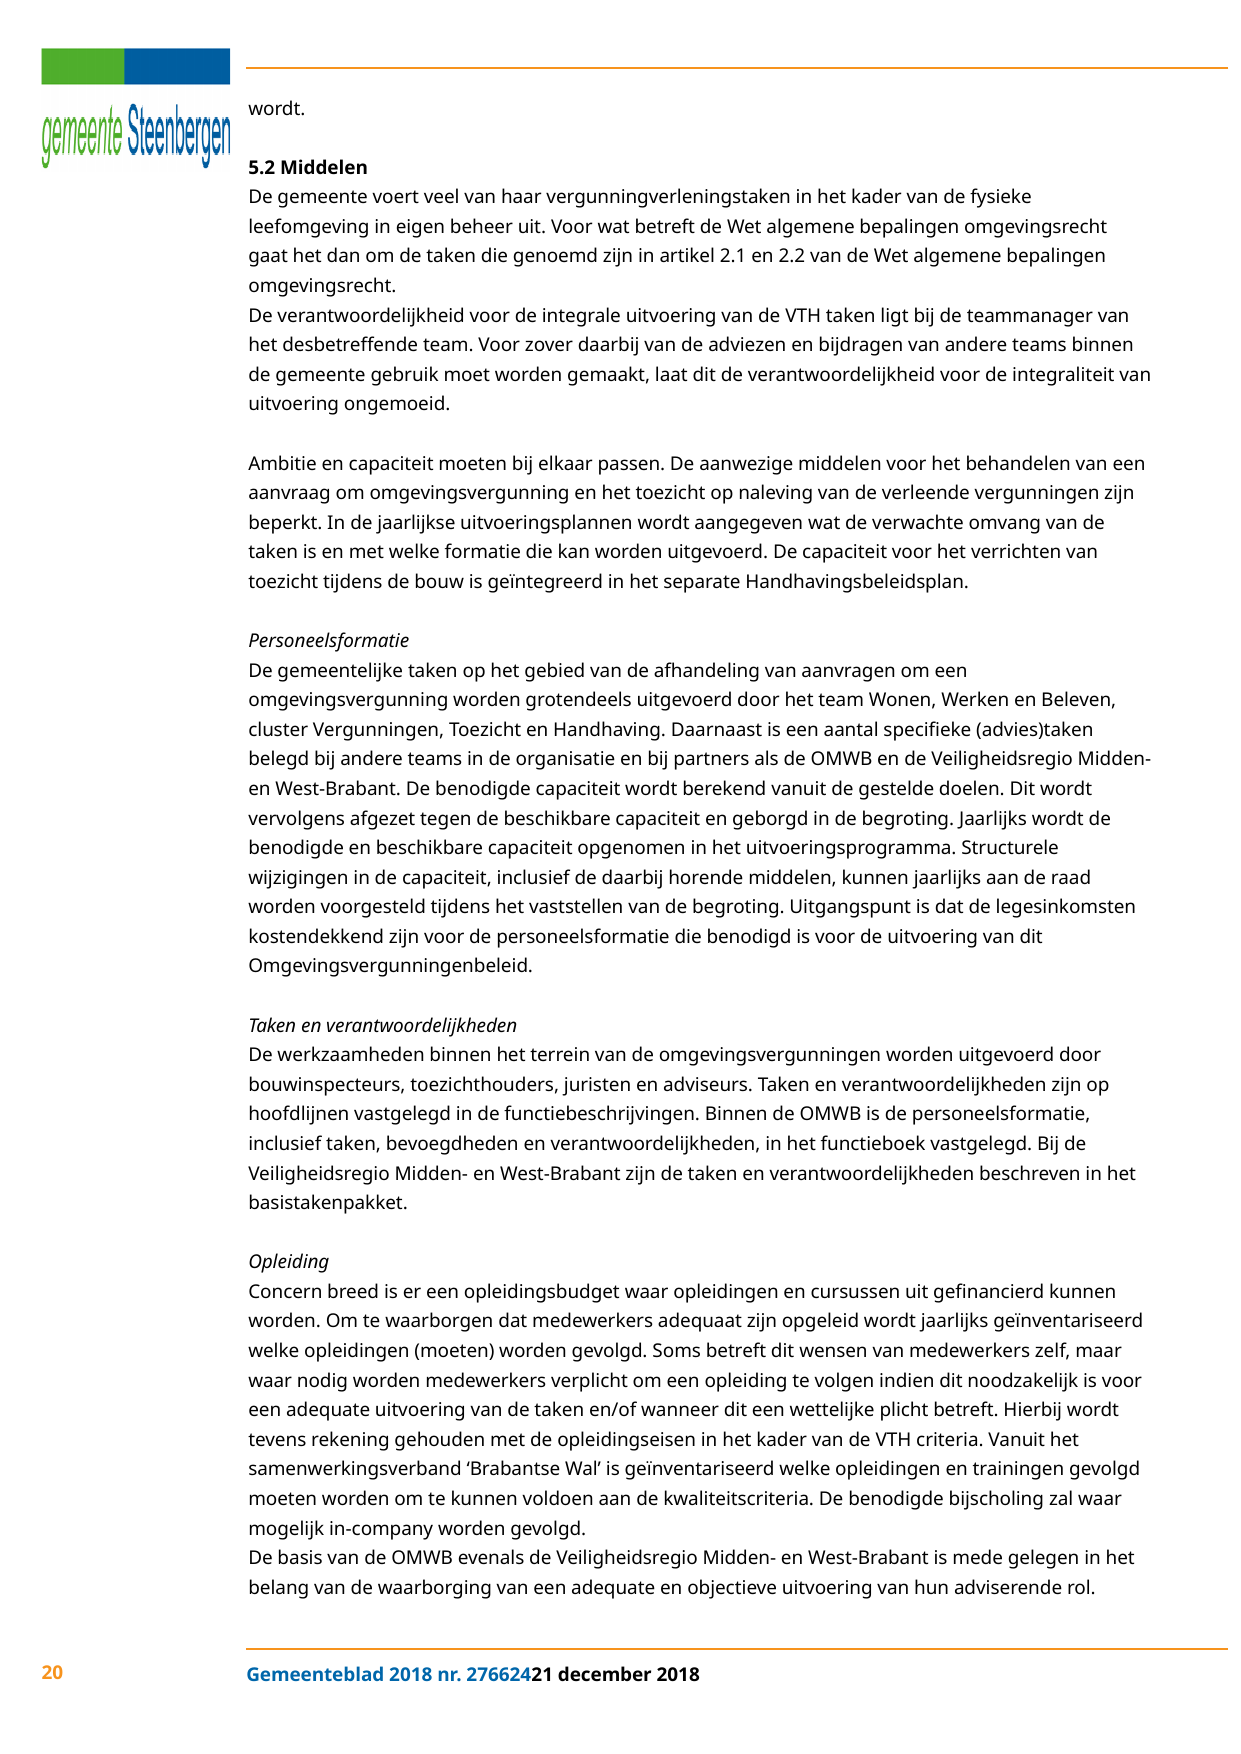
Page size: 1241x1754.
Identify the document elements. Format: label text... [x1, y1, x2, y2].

text De gemeentelijke taken op het gebied van de afhandeling van aanvragen om een omgevingsvergunning worden grotendeels uitgevoerd door het team Wonen, Werken en Beleven, cluster Vergunningen, Toezicht en Handhaving. Daarnaast is een aantal specifieke (advies)taken belegd bij andere teams in de organisatie en bij partners als de OMWB en de Veiligheidsregio Midden- en West-Brabant. De benodigde capaciteit wordt berekend vanuit de gestelde doelen. Dit wordt vervolgens afgezet tegen de beschikbare capaciteit en geborgd in de begroting. Jaarlijks wordt de benodigde en beschikbare capaciteit opgenomen in het uitvoeringsprogramma. Structurele wijzigingen in de capaciteit, inclusief de daarbij horende middelen, kunnen jaarlijks aan de raad worden voorgesteld tijdens het vaststellen van de begroting. Uitgangspunt is dat de legesinkomsten kostendekkend zijn voor de personeelsformatie die benodigd is voor de uitvoering van dit Omgevingsvergunningenbeleid. [248, 657, 1152, 978]
text Taken en verantwoordelijkheden [248, 1012, 1152, 1038]
text 5.2 Middelen [248, 154, 1152, 180]
text Concern breed is er een opleidingsbudget waar opleidingen en cursussen uit gefinancierd kunnen worden. Om te waarborgen dat medewerkers adequaat zijn opgeleid wordt jaarlijks geïnventariseerd welke opleidingen (moeten) worden gevolgd. Soms betreft dit wensen van medewerkers zelf, maar waar nodig worden medewerkers verplicht om een opleiding te volgen indien dit noodzakelijk is voor een adequate uitvoering van de taken en/of wanneer dit een wettelijke plicht betreft. Hierbij wordt tevens rekening gehouden met de opleidingseisen in het kader van de VTH criteria. Vanuit het samenwerkingsverband ‘Brabantse Wal’ is geïnventariseerd welke opleidingen en trainingen gevolgd moeten worden om te kunnen voldoen aan de kwaliteitscriteria. De benodigde bijscholing zal waar mogelijk in-company worden gevolgd. [248, 1278, 1152, 1541]
text wordt. [248, 95, 1152, 121]
text De basis van de OMWB evenals de Veiligheidsregio Midden- en West-Brabant is mede gelegen in het belang van de waarborging van een adequate en objectieve uitvoering van hun adviserende rol. [248, 1544, 1152, 1600]
text De werkzaamheden binnen het terrein van de omgevingsvergunningen worden uitgevoerd door bouwinspecteurs, toezichthouders, juristen en adviseurs. Taken en verantwoordelijkheden zijn op hoofdlijnen vastgelegd in de functiebeschrijvingen. Binnen de OMWB is de personeelsformatie, inclusief taken, bevoegdheden en verantwoordelijkheden, in het functieboek vastgelegd. Bij de Veiligheidsregio Midden- en West-Brabant zijn de taken en verantwoordelijkheden beschreven in het basistakenpakket. [248, 1041, 1152, 1215]
text Personeelsformatie [248, 627, 1152, 653]
text De gemeente voert veel van haar vergunningverleningstaken in het kader van de fysieke leefomgeving in eigen beheer uit. Voor wat betreft de Wet algemene bepalingen omgevingsrecht gaat het dan om de taken die genoemd zijn in artikel 2.1 en 2.2 van de Wet algemene bepalingen omgevingsrecht. [248, 183, 1152, 298]
text De verantwoordelijkheid voor de integrale uitvoering van de VTH taken ligt bij de teammanager van het desbetreffende team. Voor zover daarbij van de adviezen en bijdragen van andere teams binnen de gemeente gebruik moet worden gemaakt, laat dit de verantwoordelijkheid voor de integraliteit van uitvoering ongemoeid. [248, 302, 1152, 416]
text Ambitie en capaciteit moeten bij elkaar passen. De aanwezige middelen voor het behandelen van een aanvraag om omgevingsvergunning en het toezicht op naleving van de verleende vergunningen zijn beperkt. In de jaarlijkse uitvoeringsplannen wordt aangegeven wat de verwachte omvang van de taken is en met welke formatie die kan worden uitgevoerd. De capaciteit voor het verrichten van toezicht tijdens de bouw is geïntegreerd in het separate Handhavingsbeleidsplan. [248, 450, 1152, 594]
picture [41, 47, 231, 172]
text Opleiding [248, 1248, 1152, 1274]
